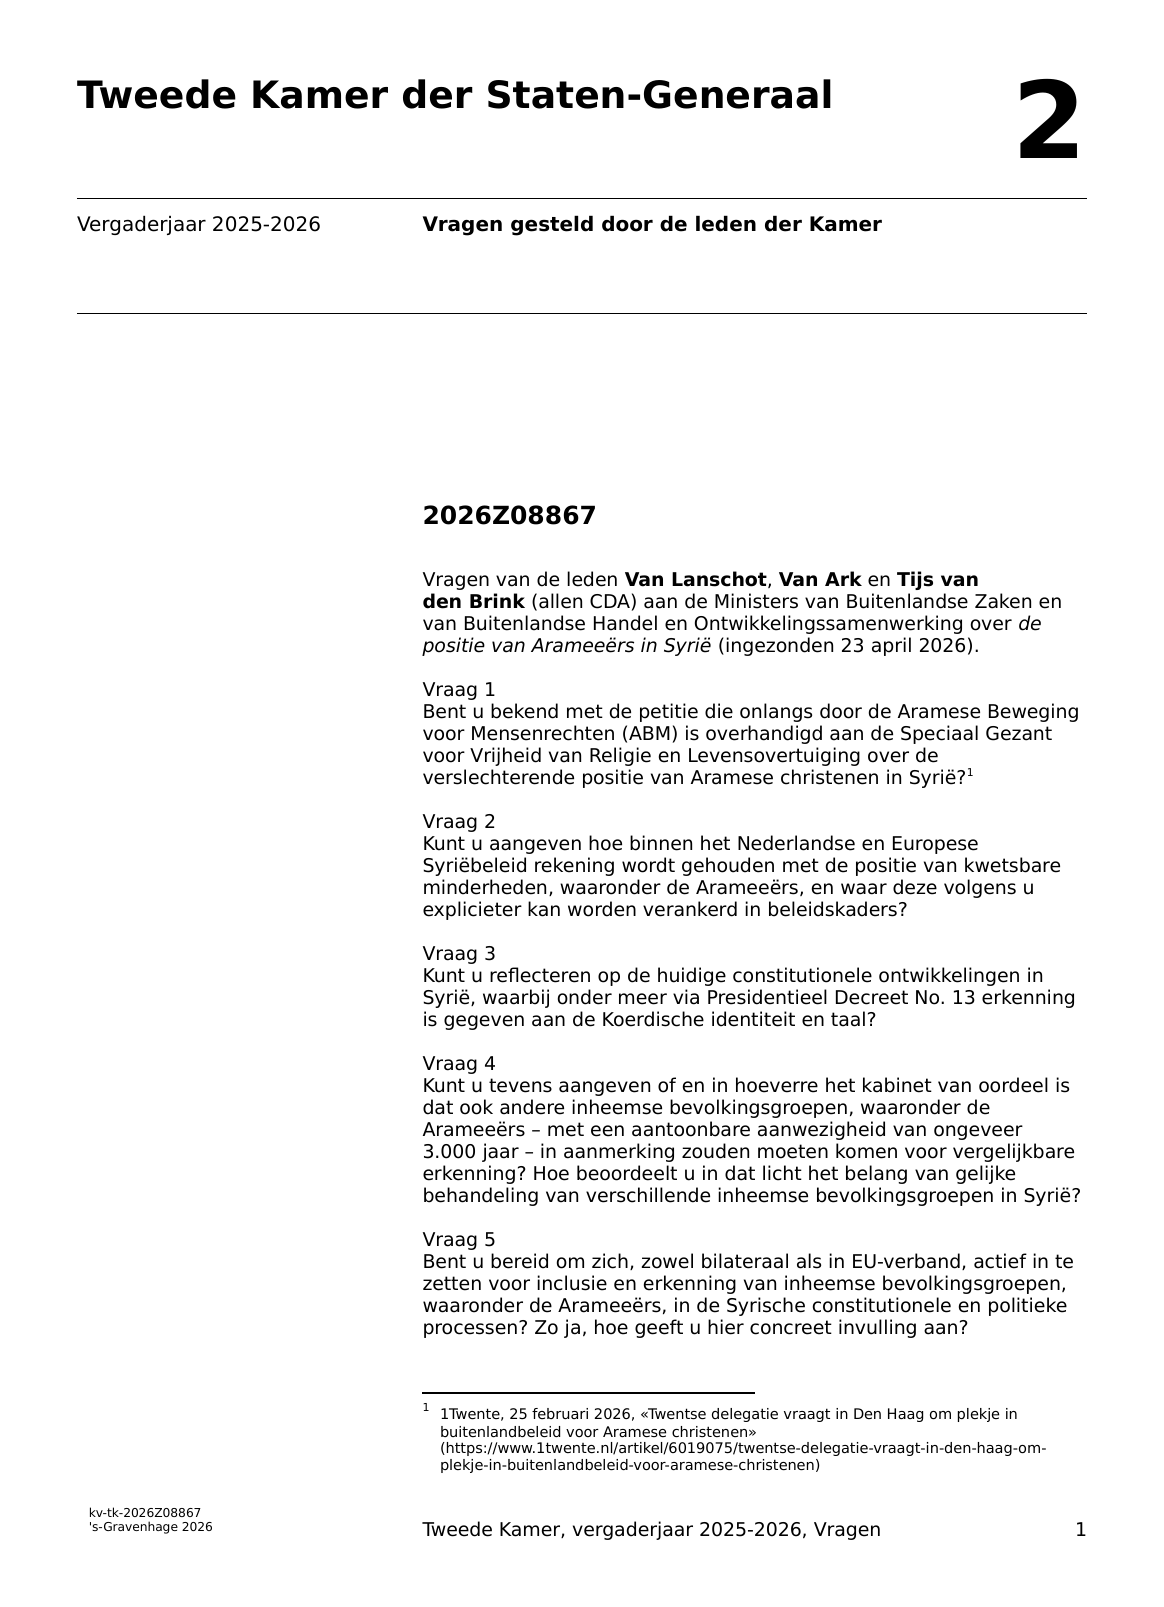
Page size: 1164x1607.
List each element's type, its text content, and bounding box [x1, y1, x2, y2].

text Bent u bereid om zich, zowel bilateraal als in EU-verband, actief in te zetten voor inclusie en erkenning van inheemse bevolkingsgroepen, waaronder de Arameeërs, in de Syrische constitutionele en politieke processen? Zo ja, hoe geeft u hier concreet invulling aan? [422, 1251, 1087, 1339]
table_cell Vergaderjaar 2025-2026 [77, 199, 422, 313]
text 2026Z08867 [422, 501, 1087, 531]
text Vraag 3 [422, 943, 1087, 965]
table_header 2 [886, 59, 1087, 198]
text 1Twente, 25 februari 2026, «Twentse delegatie vraagt in Den Haag om plekje in buitenlandbeleid voor Aramese christenen» (https://www.1twente.nl/artikel/6019075/twentse-delegatie-vraagt-in-den-haag-om-plekje-in-buitenlandbeleid-voor-aramese-christenen) [422, 1402, 1087, 1474]
text Kunt u reflecteren op de huidige constitutionele ontwikkelingen in Syrië, waarbij onder meer via Presidentieel Decreet No. 13 erkenning is gegeven aan de Koerdische identiteit en taal? [422, 965, 1087, 1031]
text 's-Gravenhage 2026 [88, 1520, 323, 1534]
table_cell Vragen gesteld door de leden der Kamer [422, 199, 1087, 313]
table_header Tweede Kamer der Staten-Generaal [77, 59, 886, 198]
text Kunt u aangeven hoe binnen het Nederlandse en Europese Syriëbeleid rekening wordt gehouden met de positie van kwetsbare minderheden, waaronder de Arameeërs, en waar deze volgens u explicieter kan worden verankerd in beleidskaders? [422, 833, 1087, 921]
text Bent u bekend met de petitie die onlangs door de Aramese Beweging voor Mensenrechten (ABM) is overhandigd aan de Speciaal Gezant voor Vrijheid van Religie en Levensovertuiging over de verslechterende positie van Aramese christenen in Syrië? [422, 701, 1087, 789]
text Vraag 4 [422, 1053, 1087, 1075]
text Vraag 1 [422, 679, 1087, 701]
text Vraag 5 [422, 1229, 1087, 1251]
text Vraag 2 [422, 811, 1087, 833]
text Vragen van de leden Van Lanschot, Van Ark en Tijs van den Brink (allen CDA) aan de Ministers van Buitenlandse Zaken en van Buitenlandse Handel en Ontwikkelingssamenwerking over de positie van Arameeërs in Syrië (ingezonden 23 april 2026). [422, 569, 1087, 657]
text Kunt u tevens aangeven of en in hoeverre het kabinet van oordeel is dat ook andere inheemse bevolkingsgroepen, waaronder de Arameeërs – met een aantoonbare aanwezigheid van ongeveer 3.000 jaar – in aanmerking zouden moeten komen voor vergelijkbare erkenning? Hoe beoordeelt u in dat licht het belang van gelijke behandeling van verschillende inheemse bevolkingsgroepen in Syrië? [422, 1075, 1087, 1207]
text kv-tk-2026Z08867 [88, 1506, 323, 1520]
